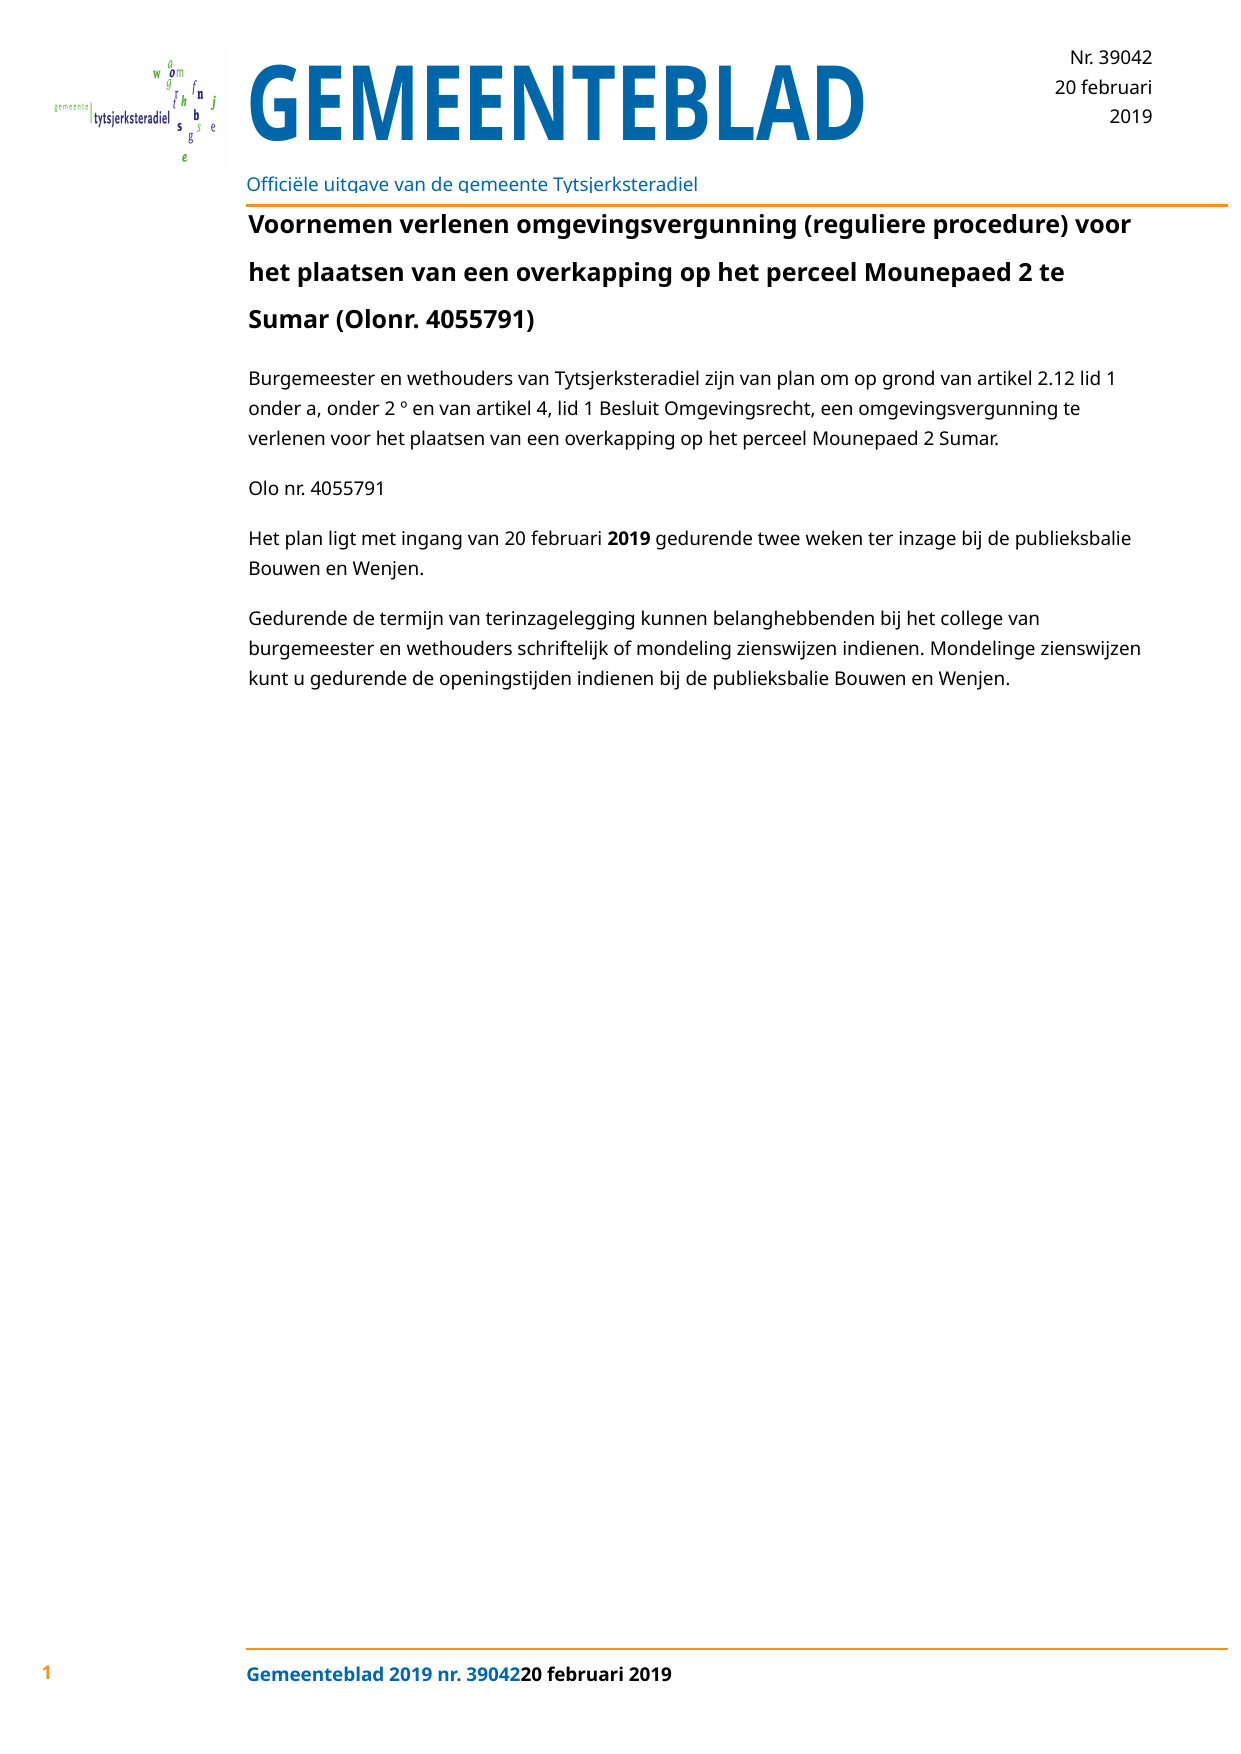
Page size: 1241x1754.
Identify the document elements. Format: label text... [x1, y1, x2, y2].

picture [41, 47, 231, 172]
text Gedurende de termijn van terinzagelegging kunnen belanghebbenden bij het college van burgemeester en wethouders schriftelijk of mondeling zienswijzen indienen. Mondelinge zienswijzen kunt u gedurende de openingstijden indienen bij de publieksbalie Bouwen en Wenjen. [248, 606, 1152, 690]
text Het plan ligt met ingang van 20 februari 2019 gedurende twee weken ter inzage bij de publieksbalie Bouwen en Wenjen. [248, 526, 1152, 581]
text Burgemeester en wethouders van Tytsjerksteradiel zijn van plan om op grond van artikel 2.12 lid 1 onder a, onder 2 º en van artikel 4, lid 1 Besluit Omgevingsrecht, een omgevingsvergunning te verlenen voor het plaatsen van een overkapping op het perceel Mounepaed 2 Sumar. [248, 366, 1152, 450]
text Olo nr. 4055791 [248, 475, 1152, 501]
text Voornemen verlenen omgevingsvergunning (reguliere procedure) voor het plaatsen van een overkapping op het perceel Mounepaed 2 te Sumar (Olonr. 4055791) [248, 207, 1152, 336]
